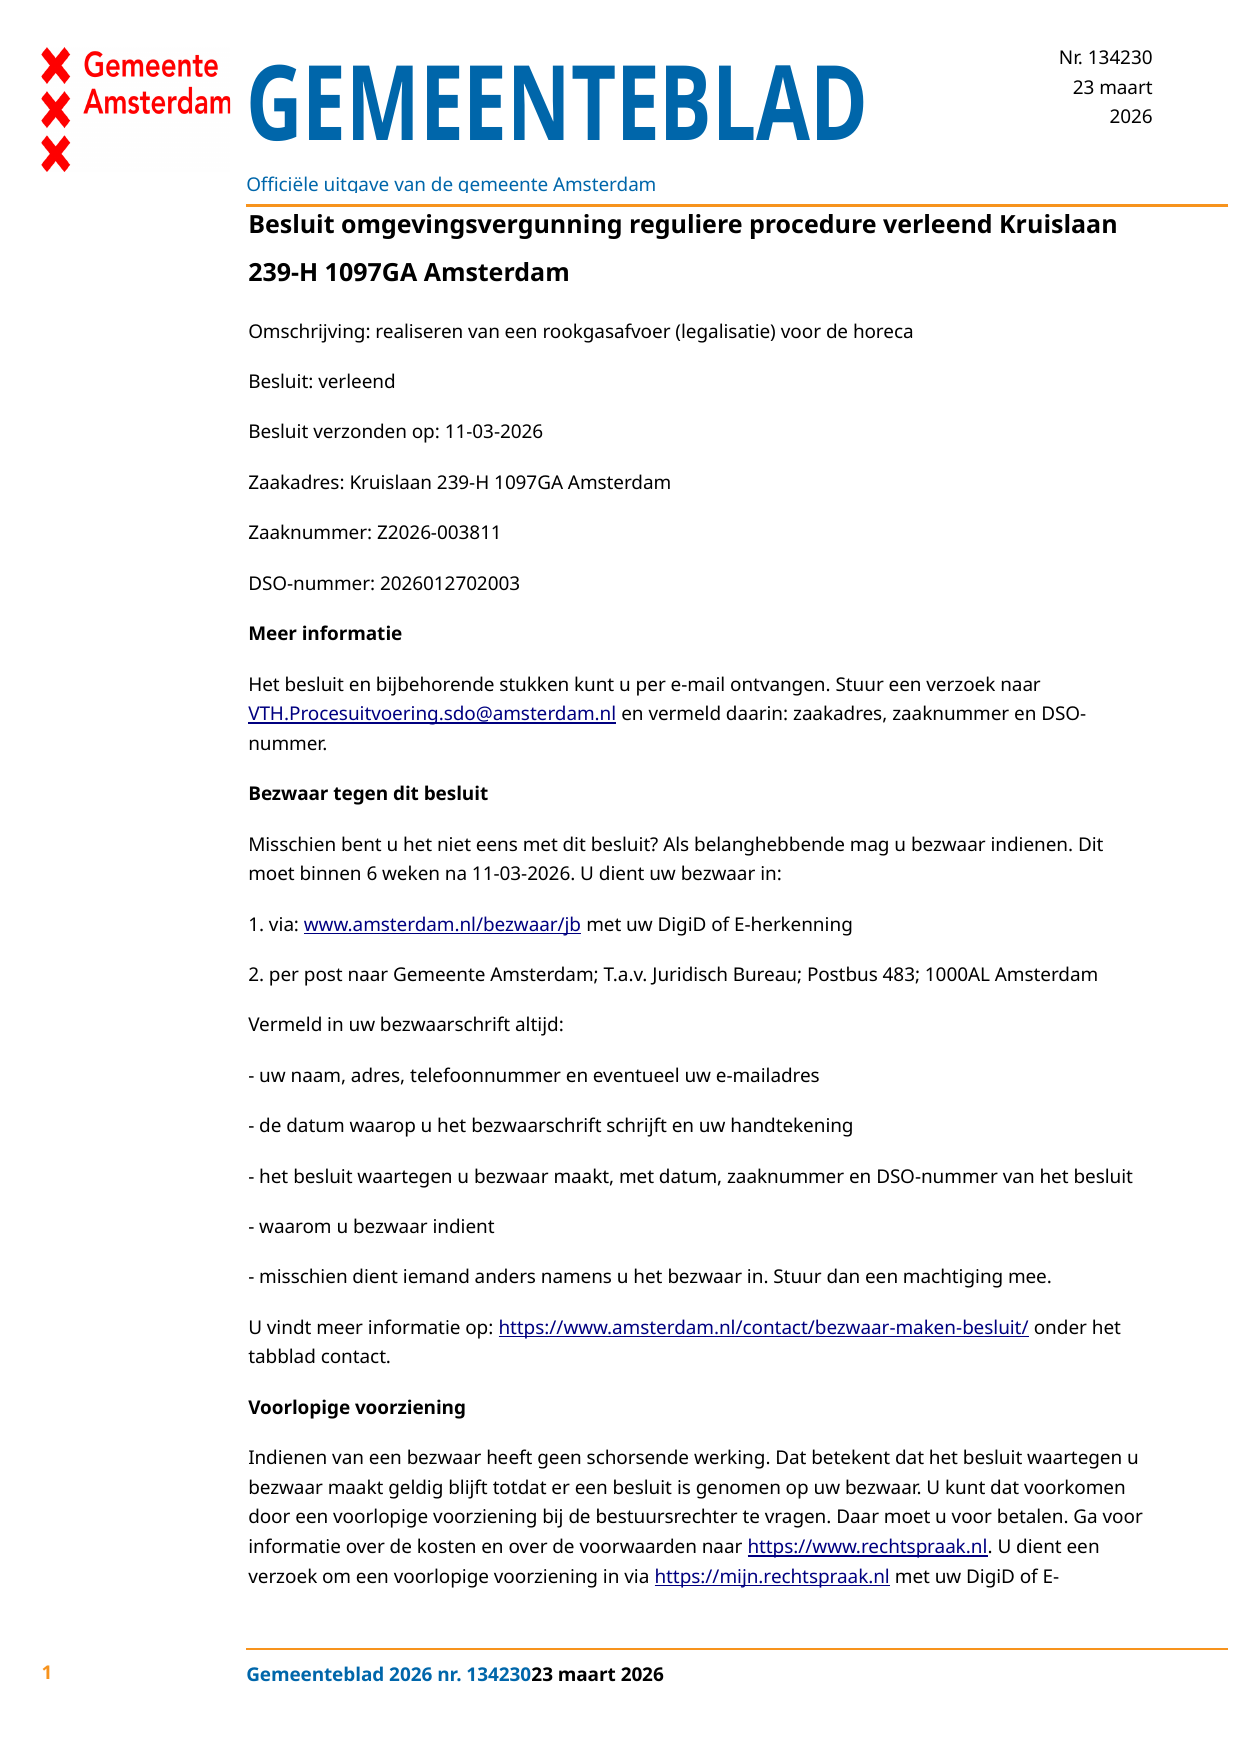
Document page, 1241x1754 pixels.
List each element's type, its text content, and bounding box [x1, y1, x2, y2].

text Zaakadres: Kruislaan 239-H 1097GA Amsterdam [248, 469, 1152, 495]
text Misschien bent u het niet eens met dit besluit? Als belanghebbende mag u bezwaar indienen. Dit moet binnen 6 weken na 11-03-2026. U dient uw bezwaar in: [248, 831, 1152, 886]
text DSO-nummer: 2026012702003 [248, 570, 1152, 596]
text Zaaknummer: Z2026-003811 [248, 519, 1152, 545]
text Omschrijving: realiseren van een rookgasafvoer (legalisatie) voor de horeca [248, 318, 1152, 344]
text Meer informatie [248, 620, 1152, 646]
text Besluit omgevingsvergunning reguliere procedure verleend Kruislaan 239-H 1097GA Amsterdam [248, 207, 1152, 288]
text - het besluit waartegen u bezwaar maakt, met datum, zaaknummer en DSO-nummer van het besluit [248, 1163, 1152, 1189]
text - uw naam, adres, telefoonnummer en eventueel uw e-mailadres [248, 1062, 1152, 1088]
text Voorlopige voorziening [248, 1394, 1152, 1420]
text Het besluit en bijbehorende stukken kunt u per e-mail ontvangen. Stuur een verzoek naar VTH.Procesuitvoering.sdo@amsterdam.nl en vermeld daarin: zaakadres, zaaknummer en DSO-nummer. [248, 671, 1152, 756]
text Bezwaar tegen dit besluit [248, 780, 1152, 806]
text - waarom u bezwaar indient [248, 1213, 1152, 1239]
text 1. via: www.amsterdam.nl/bezwaar/jb met uw DigiD of E-herkenning [248, 911, 1152, 937]
picture [41, 47, 231, 172]
text - misschien dient iemand anders namens u het bezwaar in. Stuur dan een machtiging mee. [248, 1264, 1152, 1289]
text U vindt meer informatie op: https://www.amsterdam.nl/contact/bezwaar-maken-besluit/ onder het tabblad contact. [248, 1314, 1152, 1369]
text Indienen van een bezwaar heeft geen schorsende werking. Dat betekent dat het besluit waartegen u bezwaar maakt geldig blijft totdat er een besluit is genomen op uw bezwaar. U kunt dat voorkomen door een voorlopige voorziening bij de bestuursrechter te vragen. Daar moet u voor betalen. Ga voor informatie over de kosten en over de voorwaarden naar https://www.rechtspraak.nl. U dient een verzoek om een voorlopige voorziening in via https://mijn.rechtspraak.nl met uw DigiD of E- [248, 1444, 1152, 1589]
text 2. per post naar Gemeente Amsterdam; T.a.v. Juridisch Bureau; Postbus 483; 1000AL Amsterdam [248, 961, 1152, 987]
text Vermeld in uw bezwaarschrift altijd: [248, 1012, 1152, 1037]
text Besluit: verleend [248, 368, 1152, 394]
text Besluit verzonden op: 11-03-2026 [248, 419, 1152, 444]
text - de datum waarop u het bezwaarschrift schrijft en uw handtekening [248, 1112, 1152, 1138]
